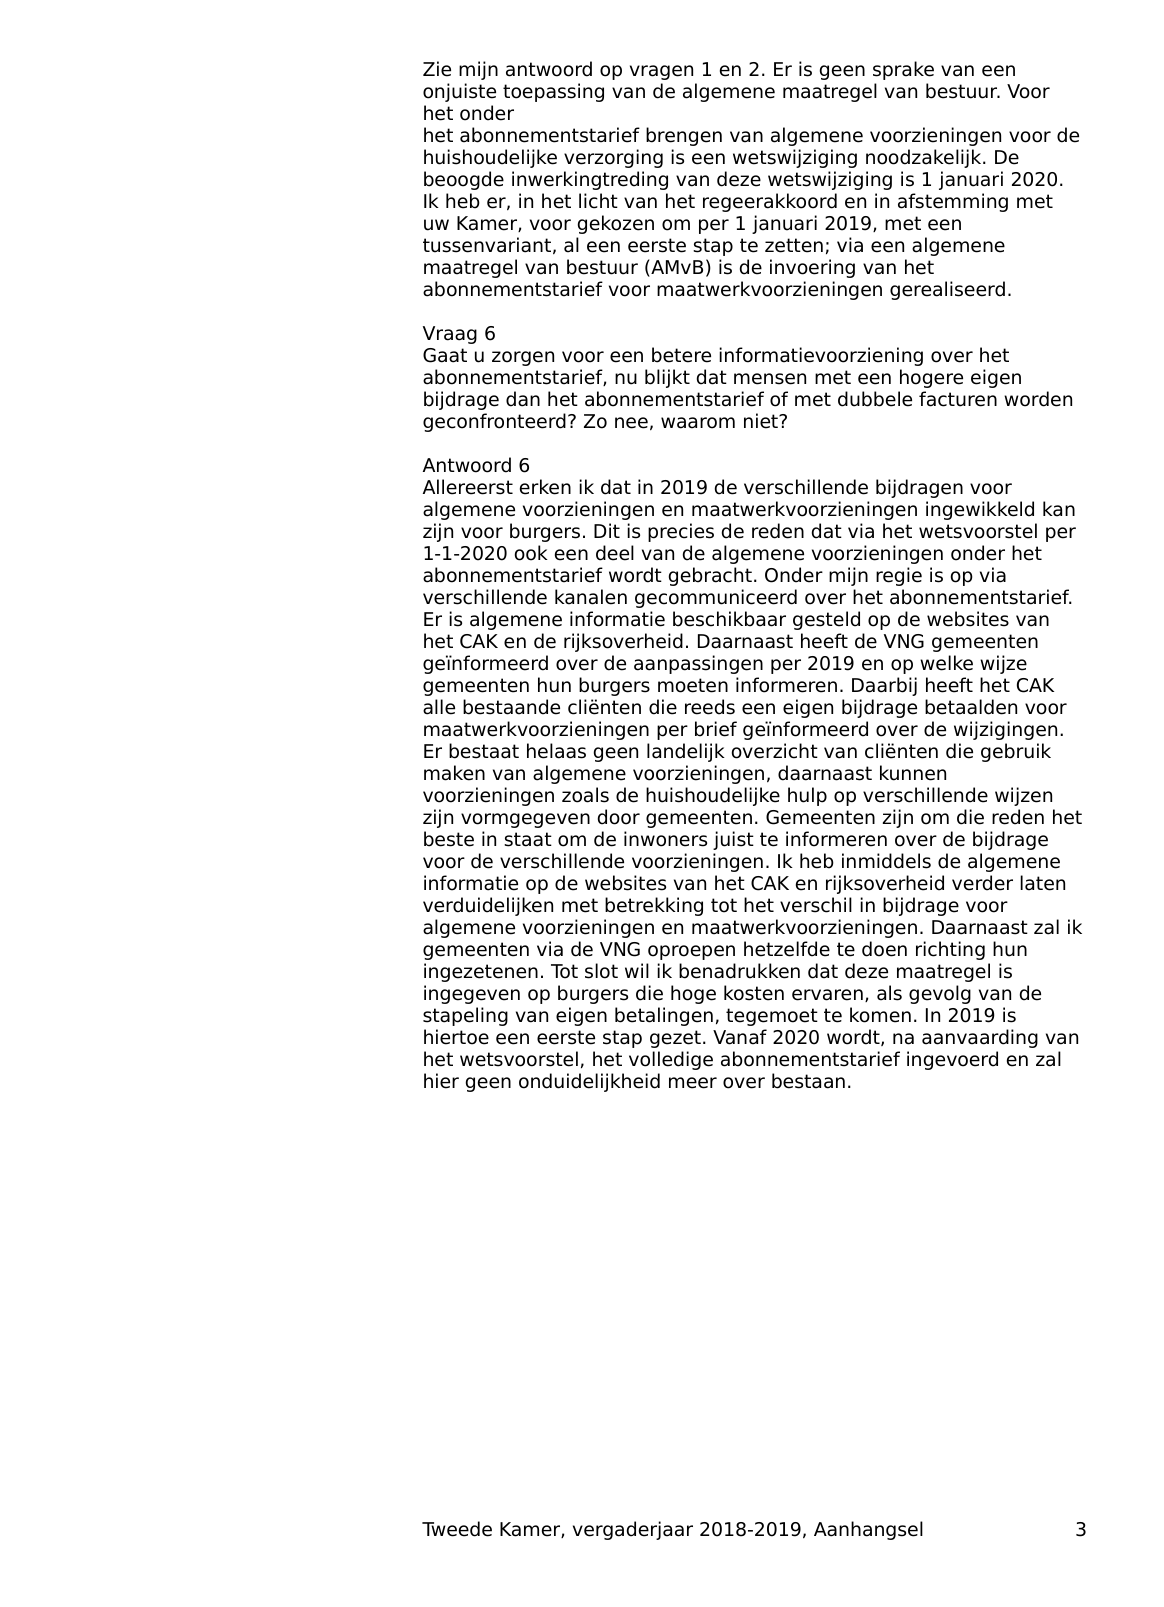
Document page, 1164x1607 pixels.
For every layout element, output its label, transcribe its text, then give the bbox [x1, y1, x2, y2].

text het abonnementstarief brengen van algemene voorzieningen voor de huishoudelijke verzorging is een wetswijziging noodzakelijk. De beoogde inwerkingtreding van deze wetswijziging is 1 januari 2020. Ik heb er, in het licht van het regeerakkoord en in afstemming met uw Kamer, voor gekozen om per 1 januari 2019, met een tussenvariant, al een eerste stap te zetten; via een algemene maatregel van bestuur (AMvB) is de invoering van het abonnementstarief voor maatwerkvoorzieningen gerealiseerd. [422, 125, 1087, 301]
text Er bestaat helaas geen landelijk overzicht van cliënten die gebruik maken van algemene voorzieningen, daarnaast kunnen voorzieningen zoals de huishoudelijke hulp op verschillende wijzen zijn vormgegeven door gemeenten. Gemeenten zijn om die reden het beste in staat om de inwoners juist te informeren over de bijdrage voor de verschillende voorzieningen. Ik heb inmiddels de algemene informatie op de websites van het CAK en rijksoverheid verder laten verduidelijken met betrekking tot het verschil in bijdrage voor algemene voorzieningen en maatwerkvoorzieningen. Daarnaast zal ik gemeenten via de VNG oproepen hetzelfde te doen richting hun ingezetenen. Tot slot wil ik benadrukken dat deze maatregel is ingegeven op burgers die hoge kosten ervaren, als gevolg van de stapeling van eigen betalingen, tegemoet te komen. In 2019 is hiertoe een eerste stap gezet. Vanaf 2020 wordt, na aanvaarding van het wetsvoorstel, het volledige abonnementstarief ingevoerd en zal hier geen onduidelijkheid meer over bestaan. [422, 741, 1087, 1092]
text Antwoord 6 [422, 455, 1087, 477]
text Vraag 6 [422, 323, 1087, 345]
text Zie mijn antwoord op vragen 1 en 2. Er is geen sprake van een onjuiste toepassing van de algemene maatregel van bestuur. Voor het onder [422, 59, 1087, 125]
text Gaat u zorgen voor een betere informatievoorziening over het abonnementstarief, nu blijkt dat mensen met een hogere eigen bijdrage dan het abonnementstarief of met dubbele facturen worden geconfronteerd? Zo nee, waarom niet? [422, 345, 1087, 433]
text Allereerst erken ik dat in 2019 de verschillende bijdragen voor algemene voorzieningen en maatwerkvoorzieningen ingewikkeld kan zijn voor burgers. Dit is precies de reden dat via het wetsvoorstel per 1-1-2020 ook een deel van de algemene voorzieningen onder het abonnementstarief wordt gebracht. Onder mijn regie is op via verschillende kanalen gecommuniceerd over het abonnementstarief. Er is algemene informatie beschikbaar gesteld op de websites van het CAK en de rijksoverheid. Daarnaast heeft de VNG gemeenten geïnformeerd over de aanpassingen per 2019 en op welke wijze gemeenten hun burgers moeten informeren. Daarbij heeft het CAK alle bestaande cliënten die reeds een eigen bijdrage betaalden voor maatwerkvoorzieningen per brief geïnformeerd over de wijzigingen. [422, 477, 1087, 741]
